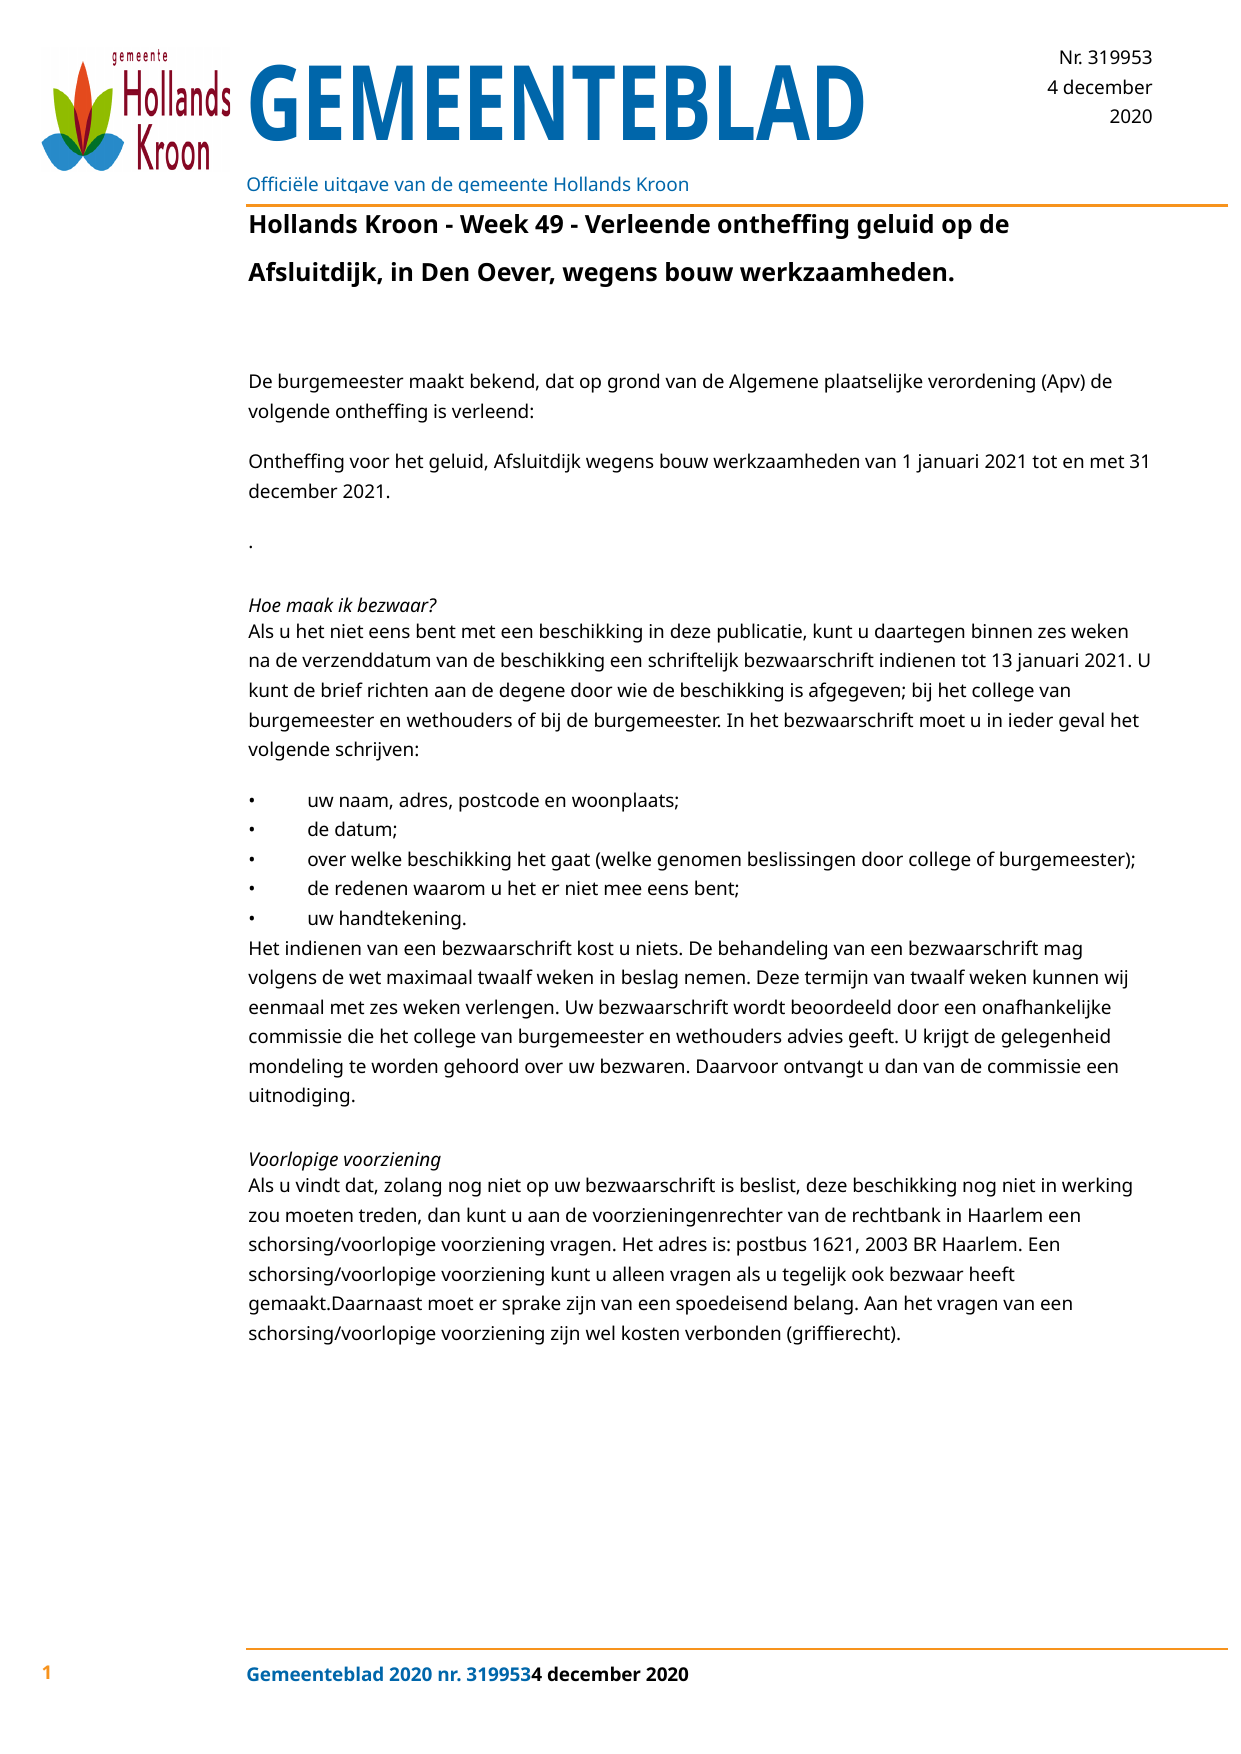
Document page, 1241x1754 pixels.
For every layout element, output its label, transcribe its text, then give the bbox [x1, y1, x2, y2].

picture [41, 47, 231, 172]
text Als u het niet eens bent met een beschikking in deze publicatie, kunt u daartegen binnen zes weken na de verzenddatum van de beschikking een schriftelijk bezwaarschrift indienen tot 13 januari 2021. U kunt de brief richten aan de degene door wie de beschikking is afgegeven; bij het college van burgemeester en wethouders of bij de burgemeester. In het bezwaarschrift moet u in ieder geval het volgende schrijven: [248, 618, 1152, 762]
list uw naam, adres, postcode en woonplaats; [248, 787, 1152, 812]
list de datum; [248, 816, 1152, 842]
list over welke beschikking het gaat (welke genomen beslissingen door college of burgemeester); [248, 846, 1152, 872]
text Hollands Kroon - Week 49 - Verleende ontheffing geluid op de Afsluitdijk, in Den Oever, wegens bouw werkzaamheden. [248, 207, 1152, 288]
text Het indienen van een bezwaarschrift kost u niets. De behandeling van een bezwaarschrift mag volgens de wet maximaal twaalf weken in beslag nemen. Deze termijn van twaalf weken kunnen wij eenmaal met zes weken verlengen. Uw bezwaarschrift wordt beoordeeld door een onafhankelijke commissie die het college van burgemeester en wethouders advies geeft. U krijgt de gelegenheid mondeling te worden gehoord over uw bezwaren. Daarvoor ontvangt u dan van de commissie een uitnodiging. [248, 935, 1152, 1108]
text Voorlopige voorziening [248, 1147, 1152, 1172]
text Ontheffing voor het geluid, Afsluitdijk wegens bouw werkzaamheden van 1 januari 2021 tot en met 31 december 2021. [248, 448, 1152, 504]
text De burgemeester maakt bekend, dat op grond van de Algemene plaatselijke verordening (Apv) de volgende ontheffing is verleend: [248, 368, 1152, 424]
list uw handtekening. [248, 905, 1152, 931]
text . [248, 528, 1152, 554]
text Hoe maak ik bezwaar? [248, 592, 1152, 618]
list de redenen waarom u het er niet mee eens bent; [248, 876, 1152, 901]
text Als u vindt dat, zolang nog niet op uw bezwaarschrift is beslist, deze beschikking nog niet in werking zou moeten treden, dan kunt u aan de voorzieningenrechter van de rechtbank in Haarlem een schorsing/voorlopige voorziening vragen. Het adres is: postbus 1621, 2003 BR Haarlem. Een schorsing/voorlopige voorziening kunt u alleen vragen als u tegelijk ook bezwaar heeft gemaakt.Daarnaast moet er sprake zijn van een spoedeisend belang. Aan het vragen van een schorsing/voorlopige voorziening zijn wel kosten verbonden (griffierecht). [248, 1172, 1152, 1346]
